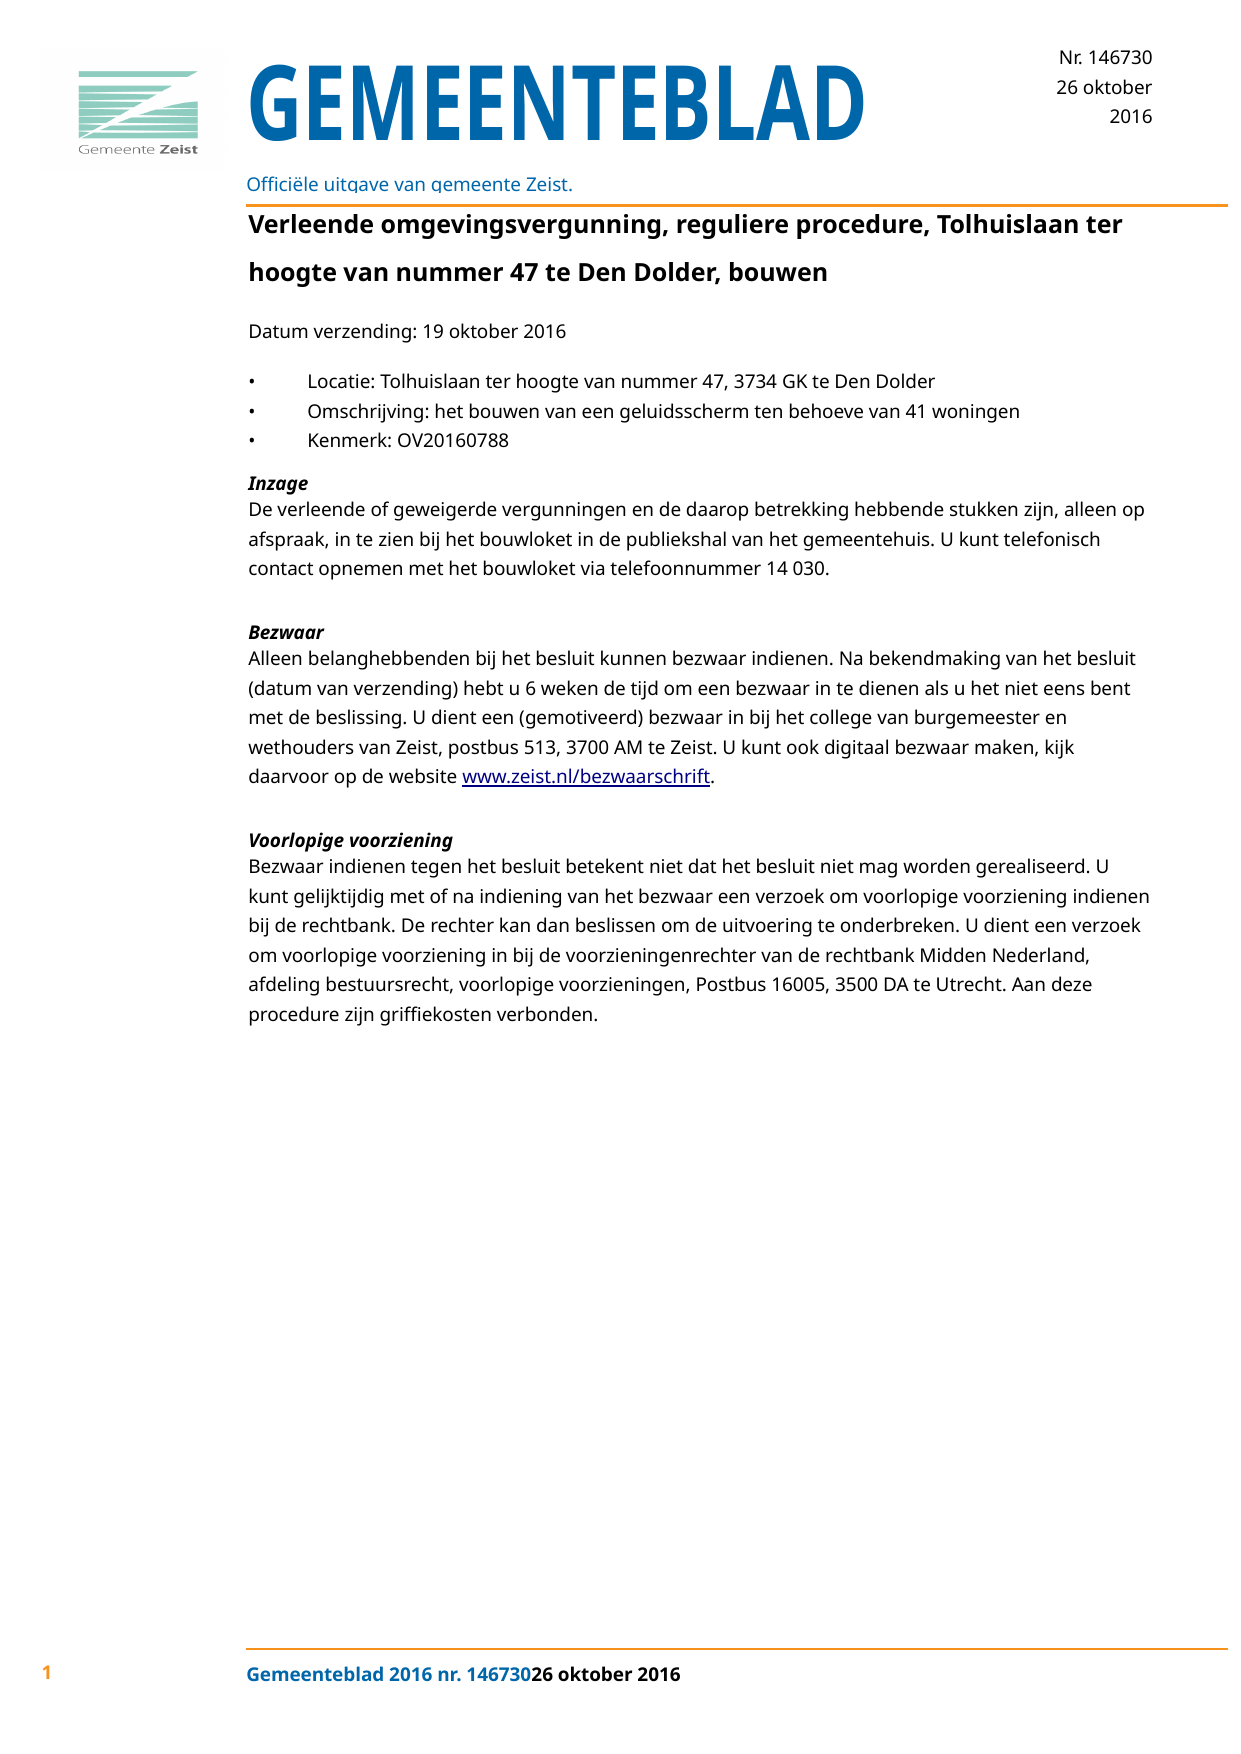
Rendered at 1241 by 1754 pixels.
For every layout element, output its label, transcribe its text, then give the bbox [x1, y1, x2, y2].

text De verleende of geweigerde vergunningen en de daarop betrekking hebbende stukken zijn, alleen op afspraak, in te zien bij het bouwloket in de publiekshal van het gemeentehuis. U kunt telefonisch contact opnemen met het bouwloket via telefoonnummer 14 030. [248, 496, 1152, 581]
text Voorlopige voorziening [248, 827, 1152, 853]
list Omschrijving: het bouwen van een geluidsscherm ten behoeve van 41 woningen [248, 398, 1152, 424]
text Bezwaar indienen tegen het besluit betekent niet dat het besluit niet mag worden gerealiseerd. U kunt gelijktijdig met of na indiening van het bezwaar een verzoek om voorlopige voorziening indienen bij de rechtbank. De rechter kan dan beslissen om de uitvoering te onderbreken. U dient een verzoek om voorlopige voorziening in bij de voorzieningenrechter van de rechtbank Midden Nederland, afdeling bestuursrecht, voorlopige voorzieningen, Postbus 16005, 3500 DA te Utrecht. Aan deze procedure zijn griffiekosten verbonden. [248, 853, 1152, 1027]
text Inzage [248, 471, 1152, 496]
text Bezwaar [248, 619, 1152, 645]
picture [41, 47, 231, 172]
text Alleen belanghebbenden bij het besluit kunnen bezwaar indienen. Na bekendmaking van het besluit (datum van verzending) hebt u 6 weken de tijd om een bezwaar in te dienen als u het niet eens bent met de beslissing. U dient een (gemotiveerd) bezwaar in bij het college van burgemeester en wethouders van Zeist, postbus 513, 3700 AM te Zeist. U kunt ook digitaal bezwaar maken, kijk daarvoor op de website www.zeist.nl/bezwaarschrift. [248, 645, 1152, 789]
text Verleende omgevingsvergunning, reguliere procedure, Tolhuislaan ter hoogte van nummer 47 te Den Dolder, bouwen [248, 207, 1152, 288]
text Datum verzending: 19 oktober 2016 [248, 318, 1152, 344]
list Locatie: Tolhuislaan ter hoogte van nummer 47, 3734 GK te Den Dolder [248, 368, 1152, 394]
list Kenmerk: OV20160788 [248, 427, 1152, 453]
